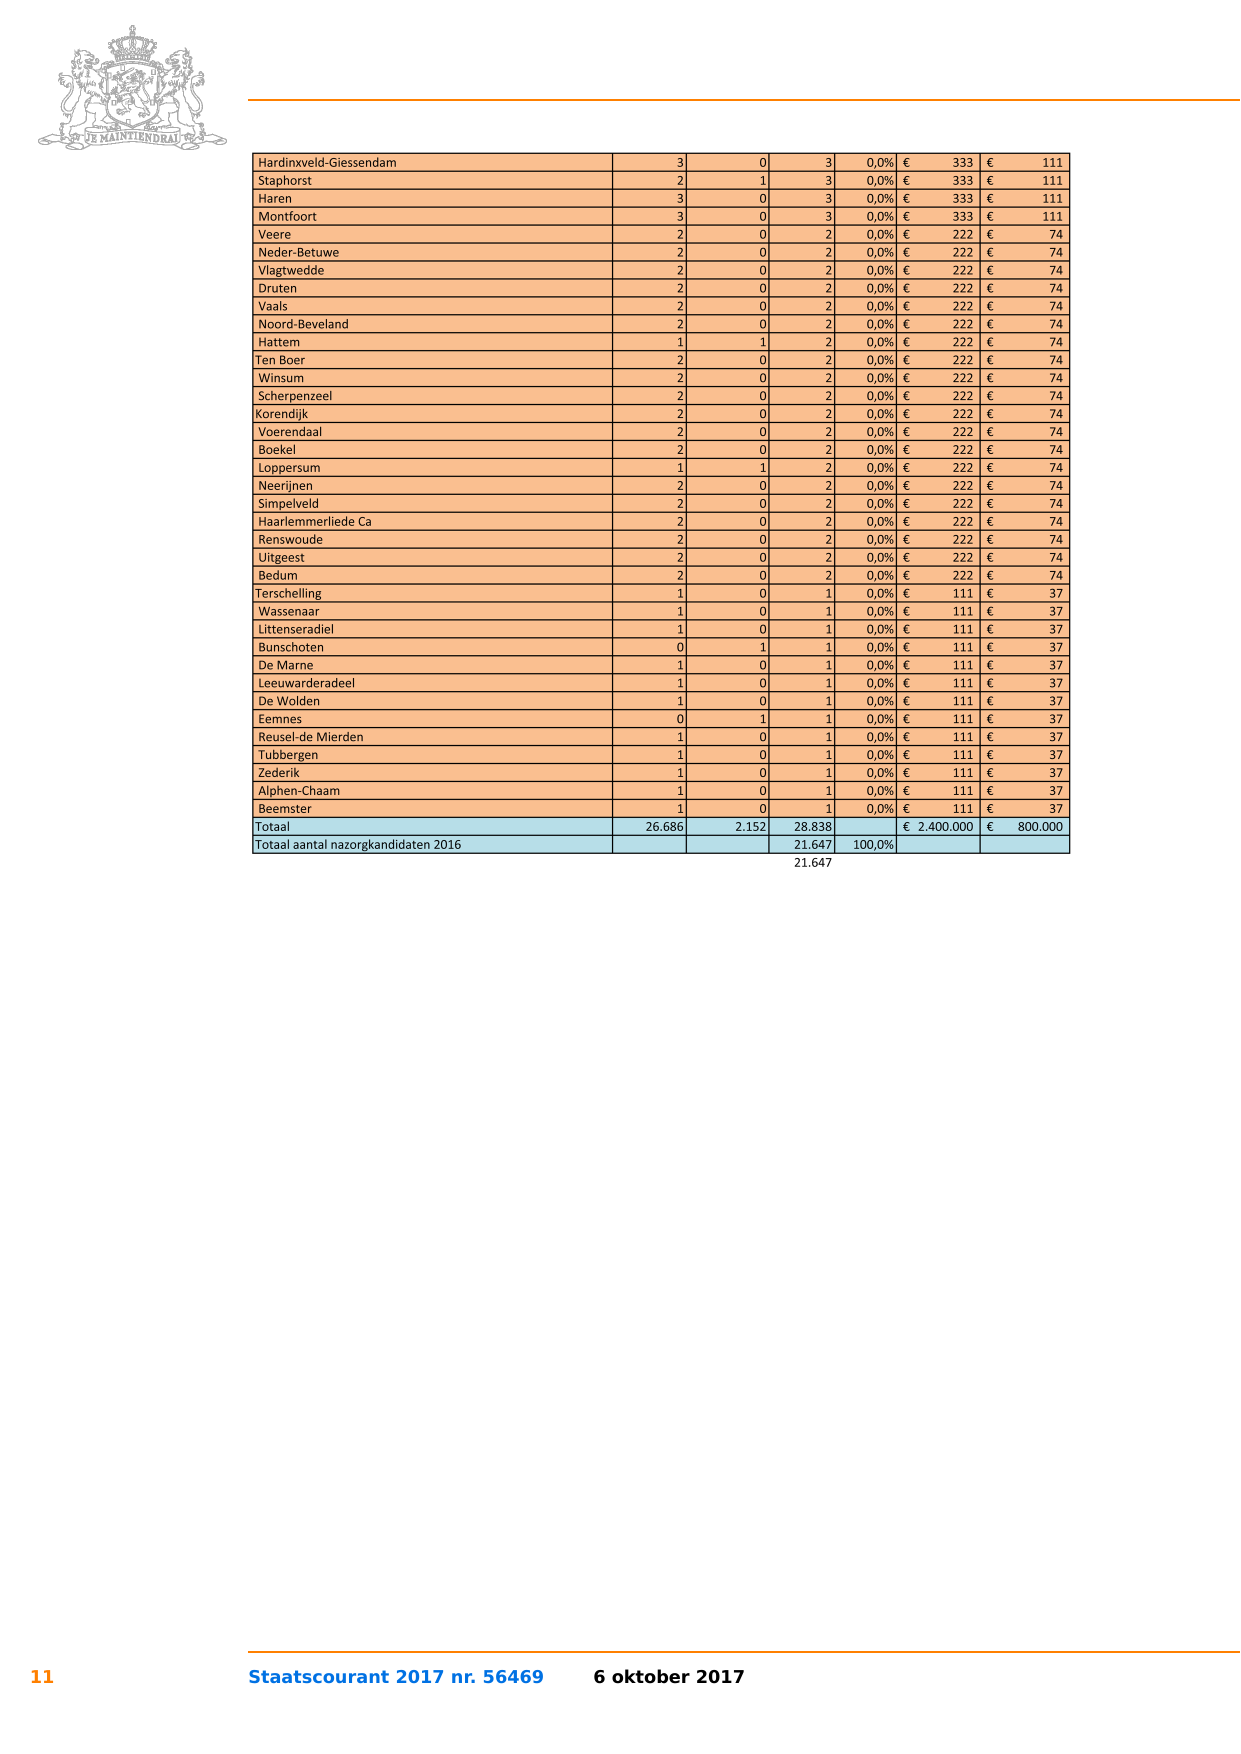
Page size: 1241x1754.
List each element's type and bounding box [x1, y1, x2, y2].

picture [38, 25, 227, 150]
picture [248, 151, 1075, 867]
